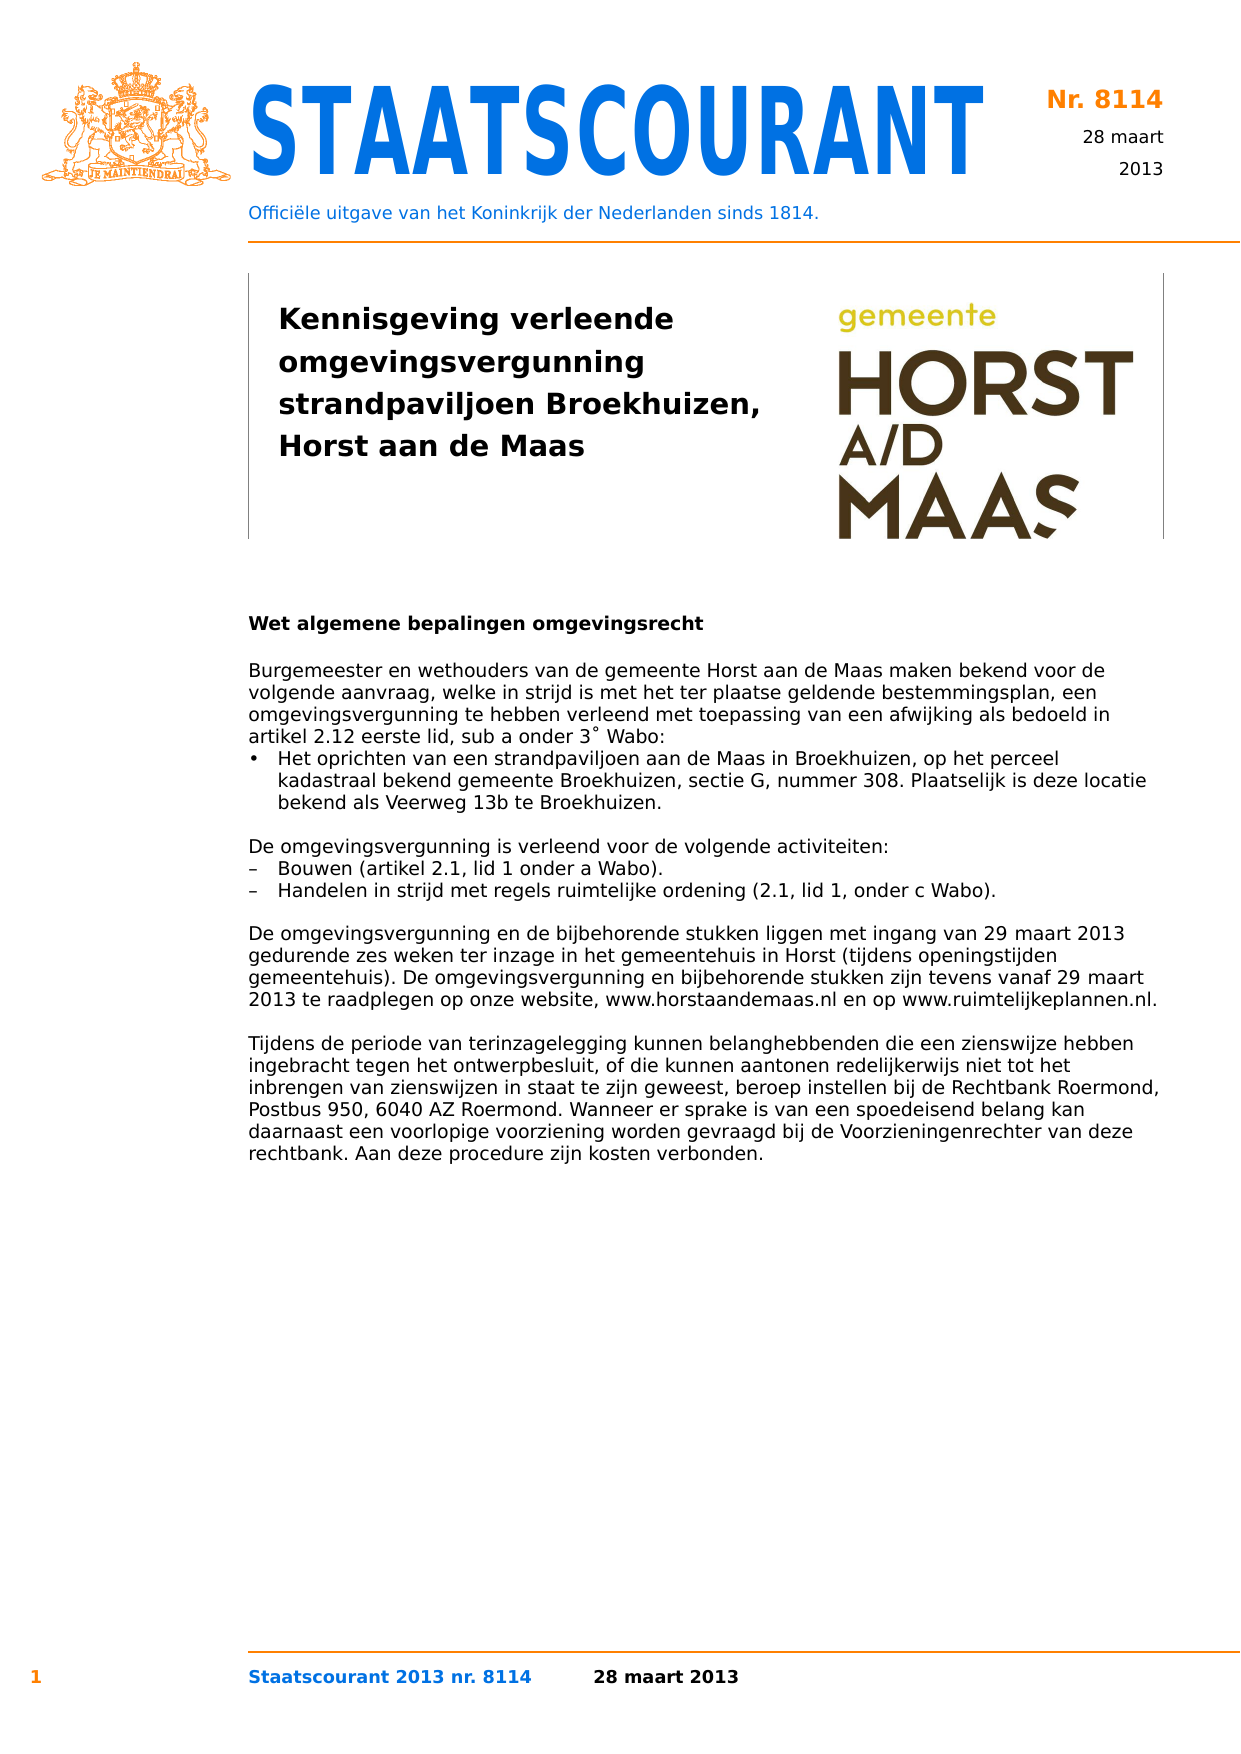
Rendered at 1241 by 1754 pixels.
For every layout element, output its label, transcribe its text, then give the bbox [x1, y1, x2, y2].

table_header Nr. 8114 [998, 62, 1240, 121]
text • Het oprichten van een strandpaviljoen aan de Maas in Broekhuizen, op het perceel kadastraal bekend gemeente Broekhuizen, sectie G, nummer 308. Plaatselijk is deze locatie bekend als Veerweg 13b te Broekhuizen. [248, 748, 1163, 814]
subtitle Wet algemene bepalingen omgevingsrecht [248, 613, 1163, 635]
table_cell 28 maart [998, 121, 1240, 153]
text – Handelen in strijd met regels ruimtelijke ordening (2.1, lid 1, onder c Wabo). [248, 879, 1163, 901]
table_cell Officiële uitgave van het Koninkrijk der Nederlanden sinds 1814. [248, 203, 1240, 241]
text Burgemeester en wethouders van de gemeente Horst aan de Maas maken bekend voor de volgende aanvraag, welke in strijd is met het ter plaatse geldende bestemmingsplan, een omgevingsvergunning te hebben verleend met toepassing van een afwijking als bedoeld in artikel 2.12 eerste lid, sub a onder 3˚ Wabo: [248, 660, 1163, 748]
table_cell 2013 [998, 153, 1240, 203]
text Tijdens de periode van terinzagelegging kunnen belanghebbenden die een zienswijze hebben ingebracht tegen het ontwerpbesluit, of die kunnen aantonen redelijkerwijs niet tot het inbrengen van zienswijzen in staat te zijn geweest, beroep instellen bij de Rechtbank Roermond, Postbus 950, 6040 AZ Roermond. Wanneer er sprake is van een spoedeisend belang kan daarnaast een voorlopige voorziening worden gevraagd bij de Voorzieningenrechter van deze rechtbank. Aan deze procedure zijn kosten verbonden. [248, 1033, 1163, 1165]
table_header [25, 62, 248, 241]
picture [838, 302, 1134, 539]
text – Bouwen (artikel 2.1, lid 1 onder a Wabo). [248, 857, 1163, 879]
picture [41, 62, 231, 186]
table_header STAATSCOURANT [248, 62, 998, 203]
text De omgevingsvergunning en de bijbehorende stukken liggen met ingang van 29 maart 2013 gedurende zes weken ter inzage in het gemeentehuis in Horst (tijdens openingstijden gemeentehuis). De omgevingsvergunning en bijbehorende stukken zijn tevens vanaf 29 maart 2013 te raadplegen op onze website, www.horstaandemaas.nl en op www.ruimtelijkeplannen.nl. [248, 923, 1163, 1011]
subtitle Kennisgeving verleende omgevingsvergunning strandpaviljoen Broekhuizen, Horst aan de Maas [249, 273, 1163, 539]
text De omgevingsvergunning is verleend voor de volgende activiteiten: [248, 836, 1163, 857]
